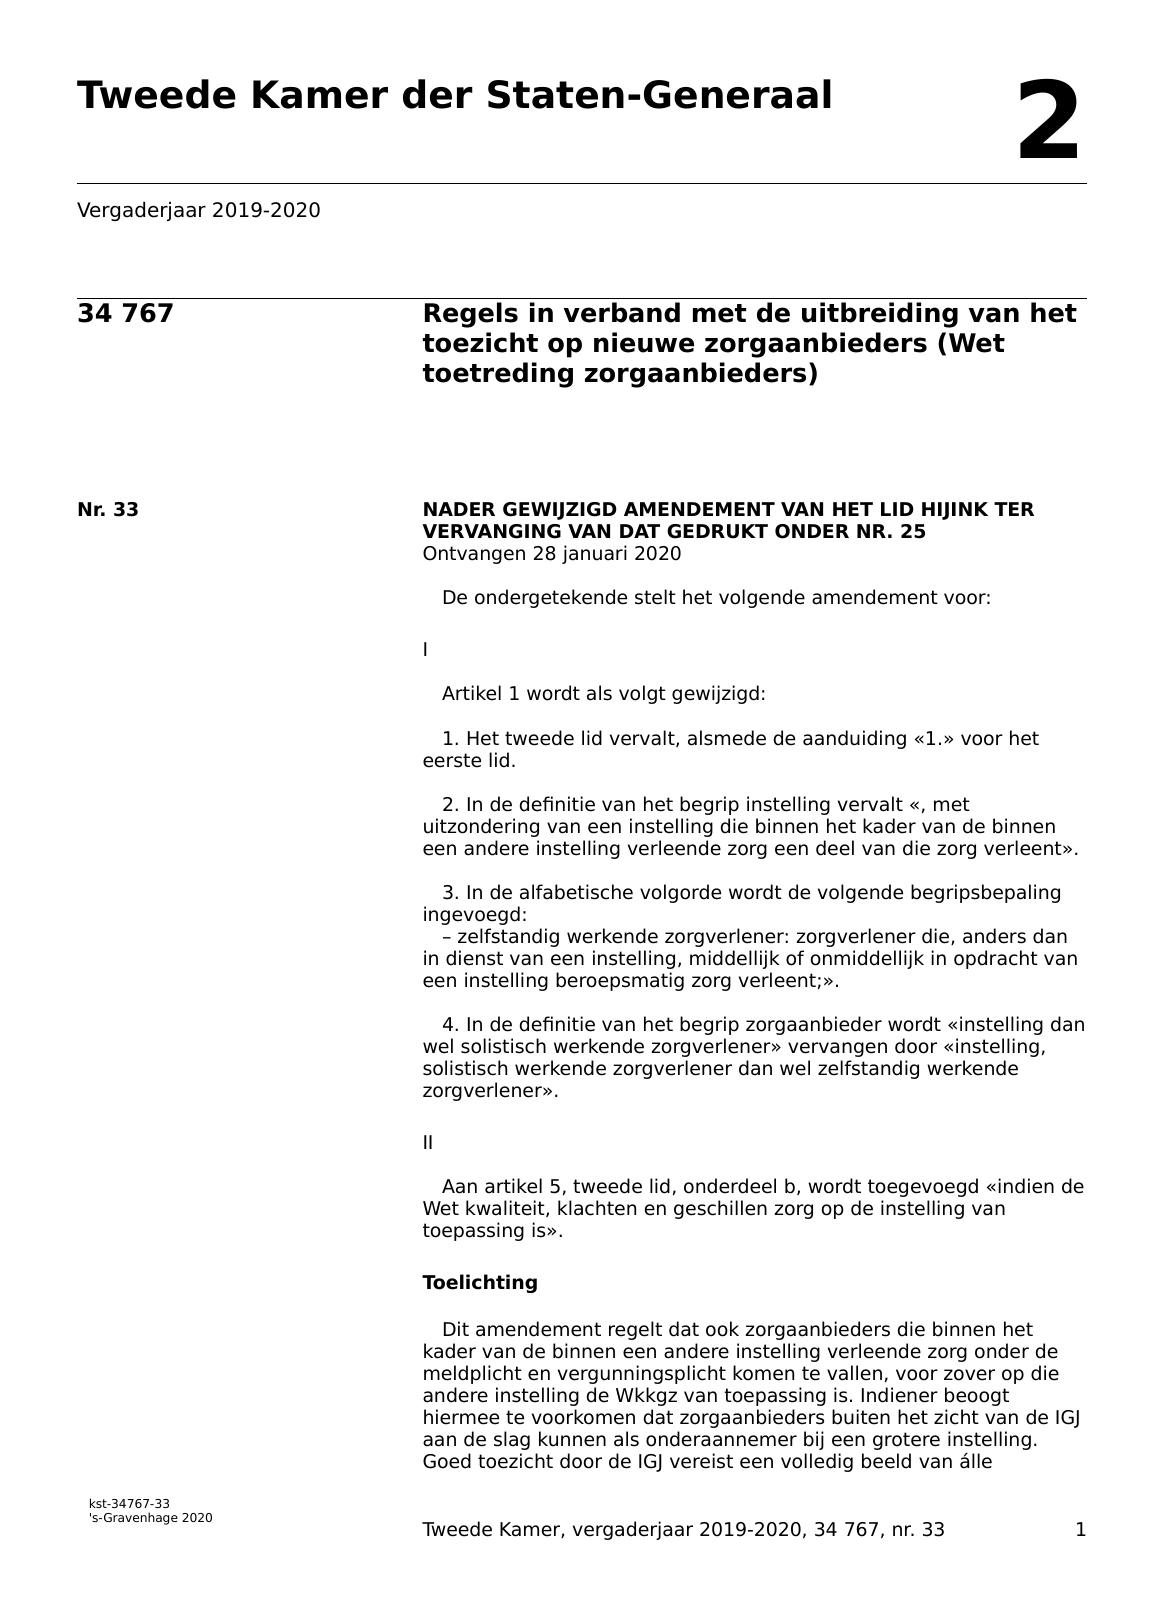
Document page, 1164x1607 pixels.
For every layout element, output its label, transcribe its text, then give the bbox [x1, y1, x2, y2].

subtitle Nr. 33 NADER GEWIJZIGD AMENDEMENT VAN HET LID HIJINK TER VERVANGING VAN DAT GEDRUKT ONDER NR. 25 [77, 499, 1087, 543]
subtitle II [422, 1132, 1087, 1154]
table_cell Vergaderjaar 2019-2020 [77, 184, 1087, 298]
text – zelfstandig werkende zorgverlener: zorgverlener die, anders dan in dienst van een instelling, middellijk of onmiddellijk in opdracht van een instelling beroepsmatig zorg verleent;». [422, 926, 1087, 992]
text kst-34767-33 [88, 1497, 323, 1511]
text Artikel 1 wordt als volgt gewijzigd: [422, 683, 1087, 705]
text 's-Gravenhage 2020 [88, 1511, 323, 1525]
subtitle 34 767 Regels in verband met de uitbreiding van het toezicht op nieuwe zorgaanbieders (Wet toetreding zorgaanbieders) [77, 299, 1087, 388]
table_header 2 [886, 59, 1087, 183]
text Aan artikel 5, tweede lid, onderdeel b, wordt toegevoegd «indien de Wet kwaliteit, klachten en geschillen zorg op de instelling van toepassing is». [422, 1176, 1087, 1242]
text 1. Het tweede lid vervalt, alsmede de aanduiding «1.» voor het eerste lid. [422, 727, 1087, 771]
subtitle I [422, 639, 1087, 661]
subtitle Toelichting [422, 1272, 1087, 1294]
text 2. In de definitie van het begrip instelling vervalt «, met uitzondering van een instelling die binnen het kader van de binnen een andere instelling verleende zorg een deel van die zorg verleent». [422, 794, 1087, 859]
text 4. In de definitie van het begrip zorgaanbieder wordt «instelling dan wel solistisch werkende zorgverlener» vervangen door «instelling, solistisch werkende zorgverlener dan wel zelfstandig werkende zorgverlener». [422, 1014, 1087, 1102]
text 3. In de alfabetische volgorde wordt de volgende begripsbepaling ingevoegd: [422, 882, 1087, 926]
text Dit amendement regelt dat ook zorgaanbieders die binnen het kader van de binnen een andere instelling verleende zorg onder de meldplicht en vergunningsplicht komen te vallen, voor zover op die andere instelling de Wkkgz van toepassing is. Indiener beoogt hiermee te voorkomen dat zorgaanbieders buiten het zicht van de IGJ aan de slag kunnen als onderaannemer bij een grotere instelling. Goed toezicht door de IGJ vereist een volledig beeld van álle [422, 1319, 1087, 1473]
table_header Tweede Kamer der Staten-Generaal [77, 59, 886, 183]
text Ontvangen 28 januari 2020 [422, 543, 1087, 565]
text De ondergetekende stelt het volgende amendement voor: [422, 587, 1087, 609]
